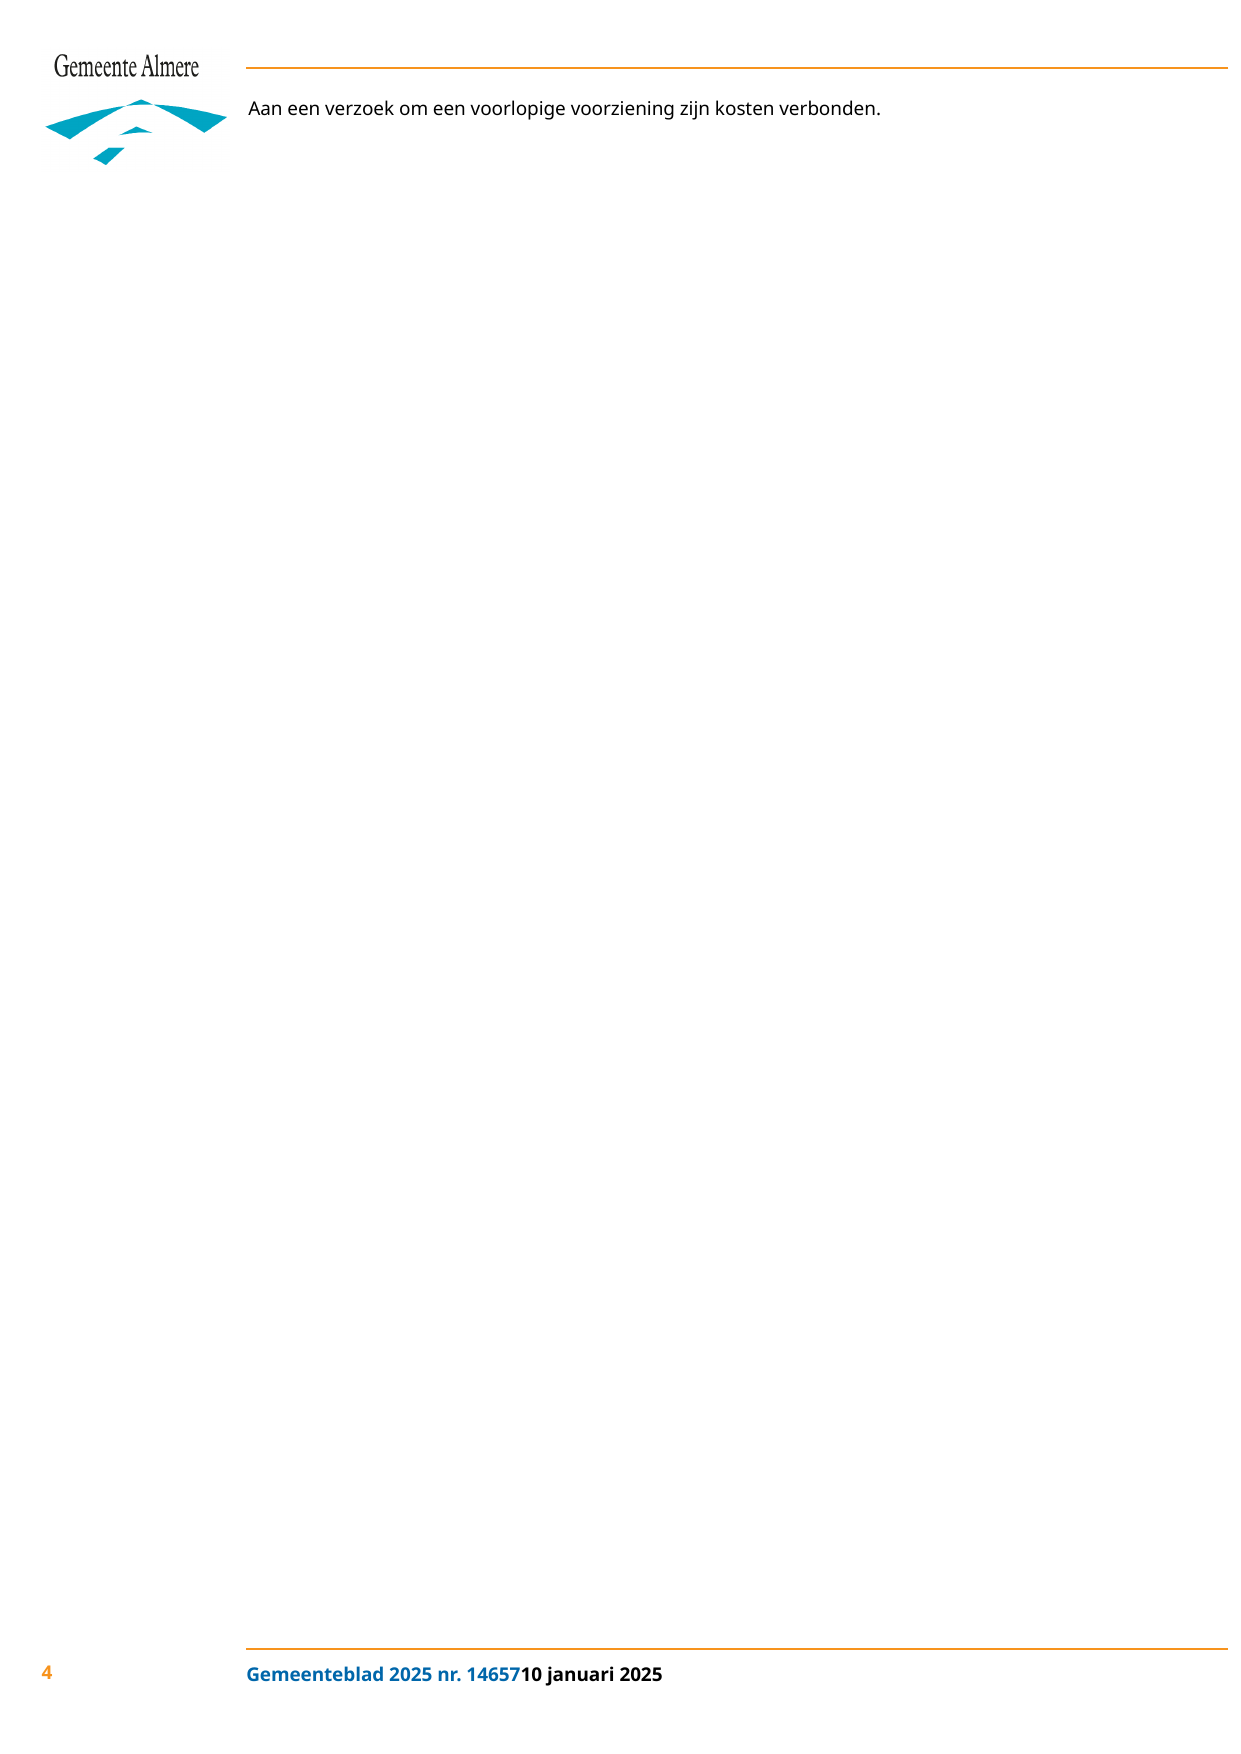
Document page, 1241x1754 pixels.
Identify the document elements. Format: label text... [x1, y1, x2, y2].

text Aan een verzoek om een voorlopige voorziening zijn kosten verbonden. [248, 95, 1152, 121]
picture [41, 47, 231, 172]
